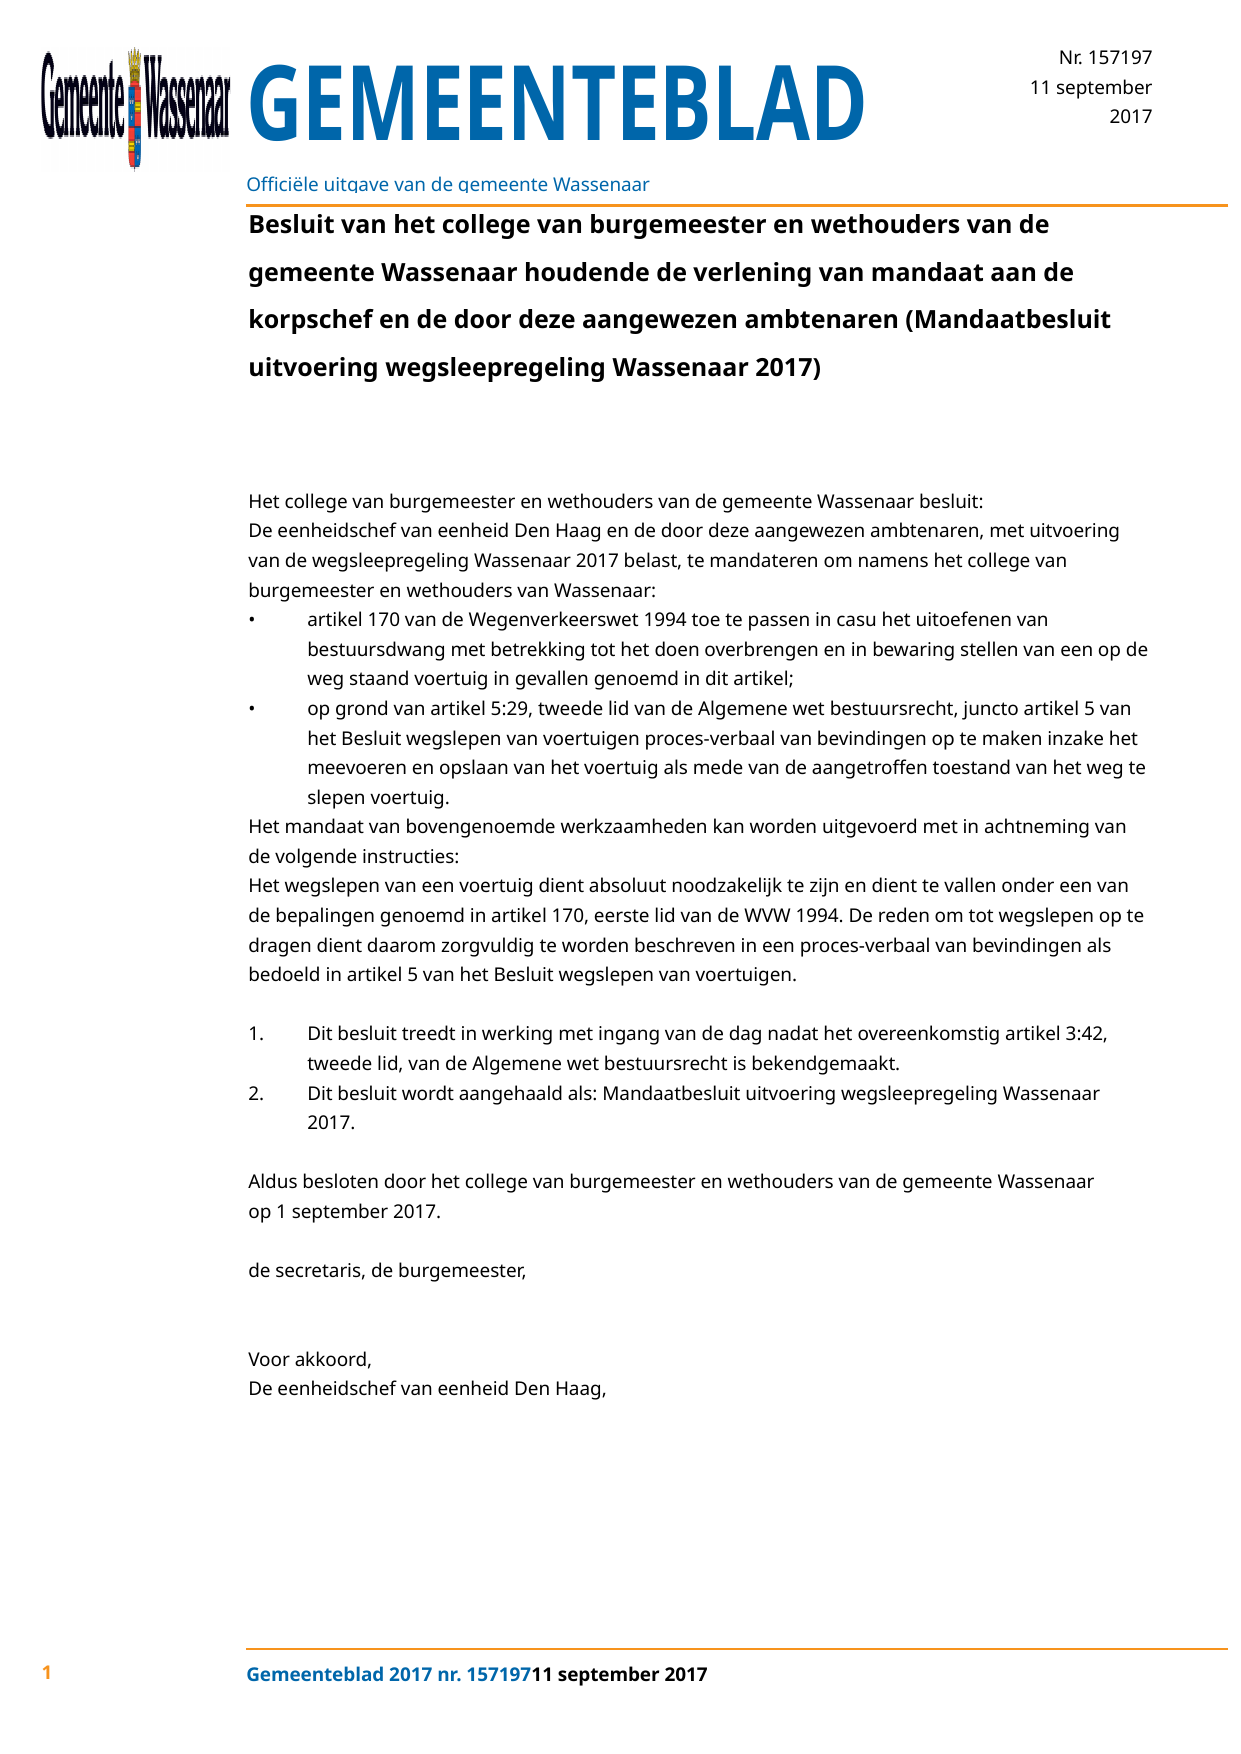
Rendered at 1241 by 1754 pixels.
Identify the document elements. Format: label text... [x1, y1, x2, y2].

text Het wegslepen van een voertuig dient absoluut noodzakelijk te zijn en dient te vallen onder een van de bepalingen genoemd in artikel 170, eerste lid van de WVW 1994. De reden om tot wegslepen op te dragen dient daarom zorgvuldig te worden beschreven in een proces-verbaal van bevindingen als bedoeld in artikel 5 van het Besluit wegslepen van voertuigen. [248, 873, 1152, 987]
text Het college van burgemeester en wethouders van de gemeente Wassenaar besluit: [248, 488, 1152, 514]
list Dit besluit treedt in werking met ingang van de dag nadat het overeenkomstig artikel 3:42, tweede lid, van de Algemene wet bestuursrecht is bekendgemaakt. [248, 1021, 1152, 1076]
list artikel 170 van de Wegenverkeerswet 1994 toe te passen in casu het uitoefenen van bestuursdwang met betrekking tot het doen overbrengen en in bewaring stellen van een op de weg staand voertuig in gevallen genoemd in dit artikel; [248, 606, 1152, 691]
text De eenheidschef van eenheid Den Haag, [248, 1376, 1152, 1401]
list Dit besluit wordt aangehaald als: Mandaatbesluit uitvoering wegsleepregeling Wassenaar 2017. [248, 1080, 1152, 1135]
text Besluit van het college van burgemeester en wethouders van de gemeente Wassenaar houdende de verlening van mandaat aan de korpschef en de door deze aangewezen ambtenaren (Mandaatbesluit uitvoering wegsleepregeling Wassenaar 2017) [248, 207, 1152, 384]
text De eenheidschef van eenheid Den Haag en de door deze aangewezen ambtenaren, met uitvoering van de wegsleepregeling Wassenaar 2017 belast, te mandateren om namens het college van burgemeester en wethouders van Wassenaar: [248, 518, 1152, 603]
text Het mandaat van bovengenoemde werkzaamheden kan worden uitgevoerd met in achtneming van de volgende instructies: [248, 813, 1152, 869]
list op grond van artikel 5:29, tweede lid van de Algemene wet bestuursrecht, juncto artikel 5 van het Besluit wegslepen van voertuigen proces-verbaal van bevindingen op te maken inzake het meevoeren en opslaan van het voertuig als mede van de aangetroffen toestand van het weg te slepen voertuig. [248, 695, 1152, 810]
picture [41, 47, 231, 172]
text Aldus besloten door het college van burgemeester en wethouders van de gemeente Wassenaar [248, 1168, 1152, 1194]
text op 1 september 2017. [248, 1198, 1152, 1224]
text Voor akkoord, [248, 1346, 1152, 1372]
text de secretaris, de burgemeester, [248, 1257, 1152, 1283]
